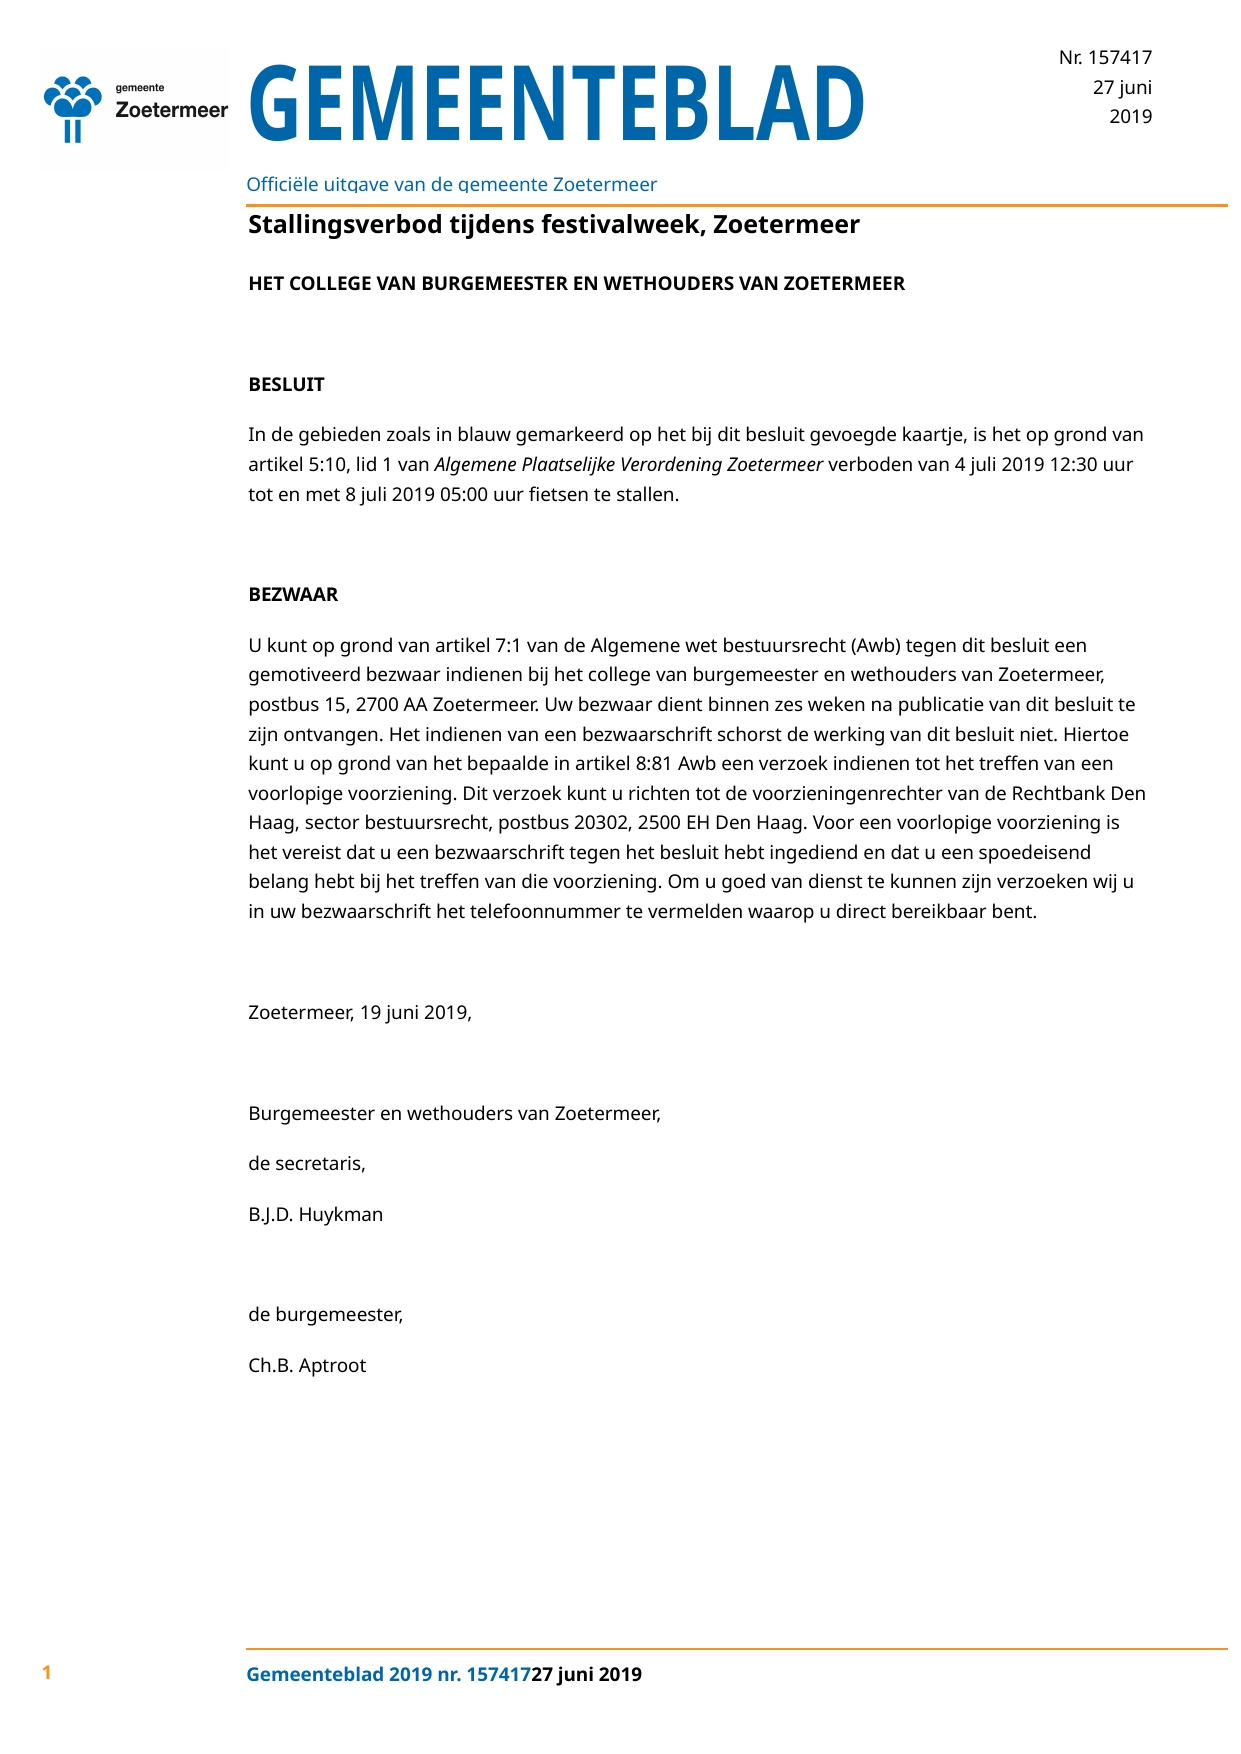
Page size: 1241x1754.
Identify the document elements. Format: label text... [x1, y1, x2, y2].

text BEZWAAR [248, 582, 1152, 607]
picture [41, 47, 231, 172]
text B.J.D. Huykman [248, 1201, 1152, 1226]
text de secretaris, [248, 1150, 1152, 1176]
text de burgemeester, [248, 1302, 1152, 1327]
text Ch.B. Aptroot [248, 1352, 1152, 1378]
text HET COLLEGE VAN BURGEMEESTER EN WETHOUDERS VAN ZOETERMEER [248, 270, 1152, 296]
text Burgemeester en wethouders van Zoetermeer, [248, 1100, 1152, 1126]
text In de gebieden zoals in blauw gemarkeerd op het bij dit besluit gevoegde kaartje, is het op grond van artikel 5:10, lid 1 van Algemene Plaatselijke Verordening Zoetermeer verboden van 4 juli 2019 12:30 uur tot en met 8 juli 2019 05:00 uur fietsen te stallen. [248, 422, 1152, 506]
text U kunt op grond van artikel 7:1 van de Algemene wet bestuursrecht (Awb) tegen dit besluit een gemotiveerd bezwaar indienen bij het college van burgemeester en wethouders van Zoetermeer, postbus 15, 2700 AA Zoetermeer. Uw bezwaar dient binnen zes weken na publicatie van dit besluit te zijn ontvangen. Het indienen van een bezwaarschrift schorst de werking van dit besluit niet. Hiertoe kunt u op grond van het bepaalde in artikel 8:81 Awb een verzoek indienen tot het treffen van een voorlopige voorziening. Dit verzoek kunt u richten tot de voorzieningenrechter van de Rechtbank Den Haag, sector bestuursrecht, postbus 20302, 2500 EH Den Haag. Voor een voorlopige voorziening is het vereist dat u een bezwaarschrift tegen het besluit hebt ingediend en dat u een spoedeisend belang hebt bij het treffen van die voorziening. Om u goed van dienst te kunnen zijn verzoeken wij u in uw bezwaarschrift het telefoonnummer te vermelden waarop u direct bereikbaar bent. [248, 632, 1152, 924]
text BESLUIT [248, 371, 1152, 397]
text Zoetermeer, 19 juni 2019, [248, 999, 1152, 1025]
text Stallingsverbod tijdens festivalweek, Zoetermeer [248, 207, 1152, 241]
